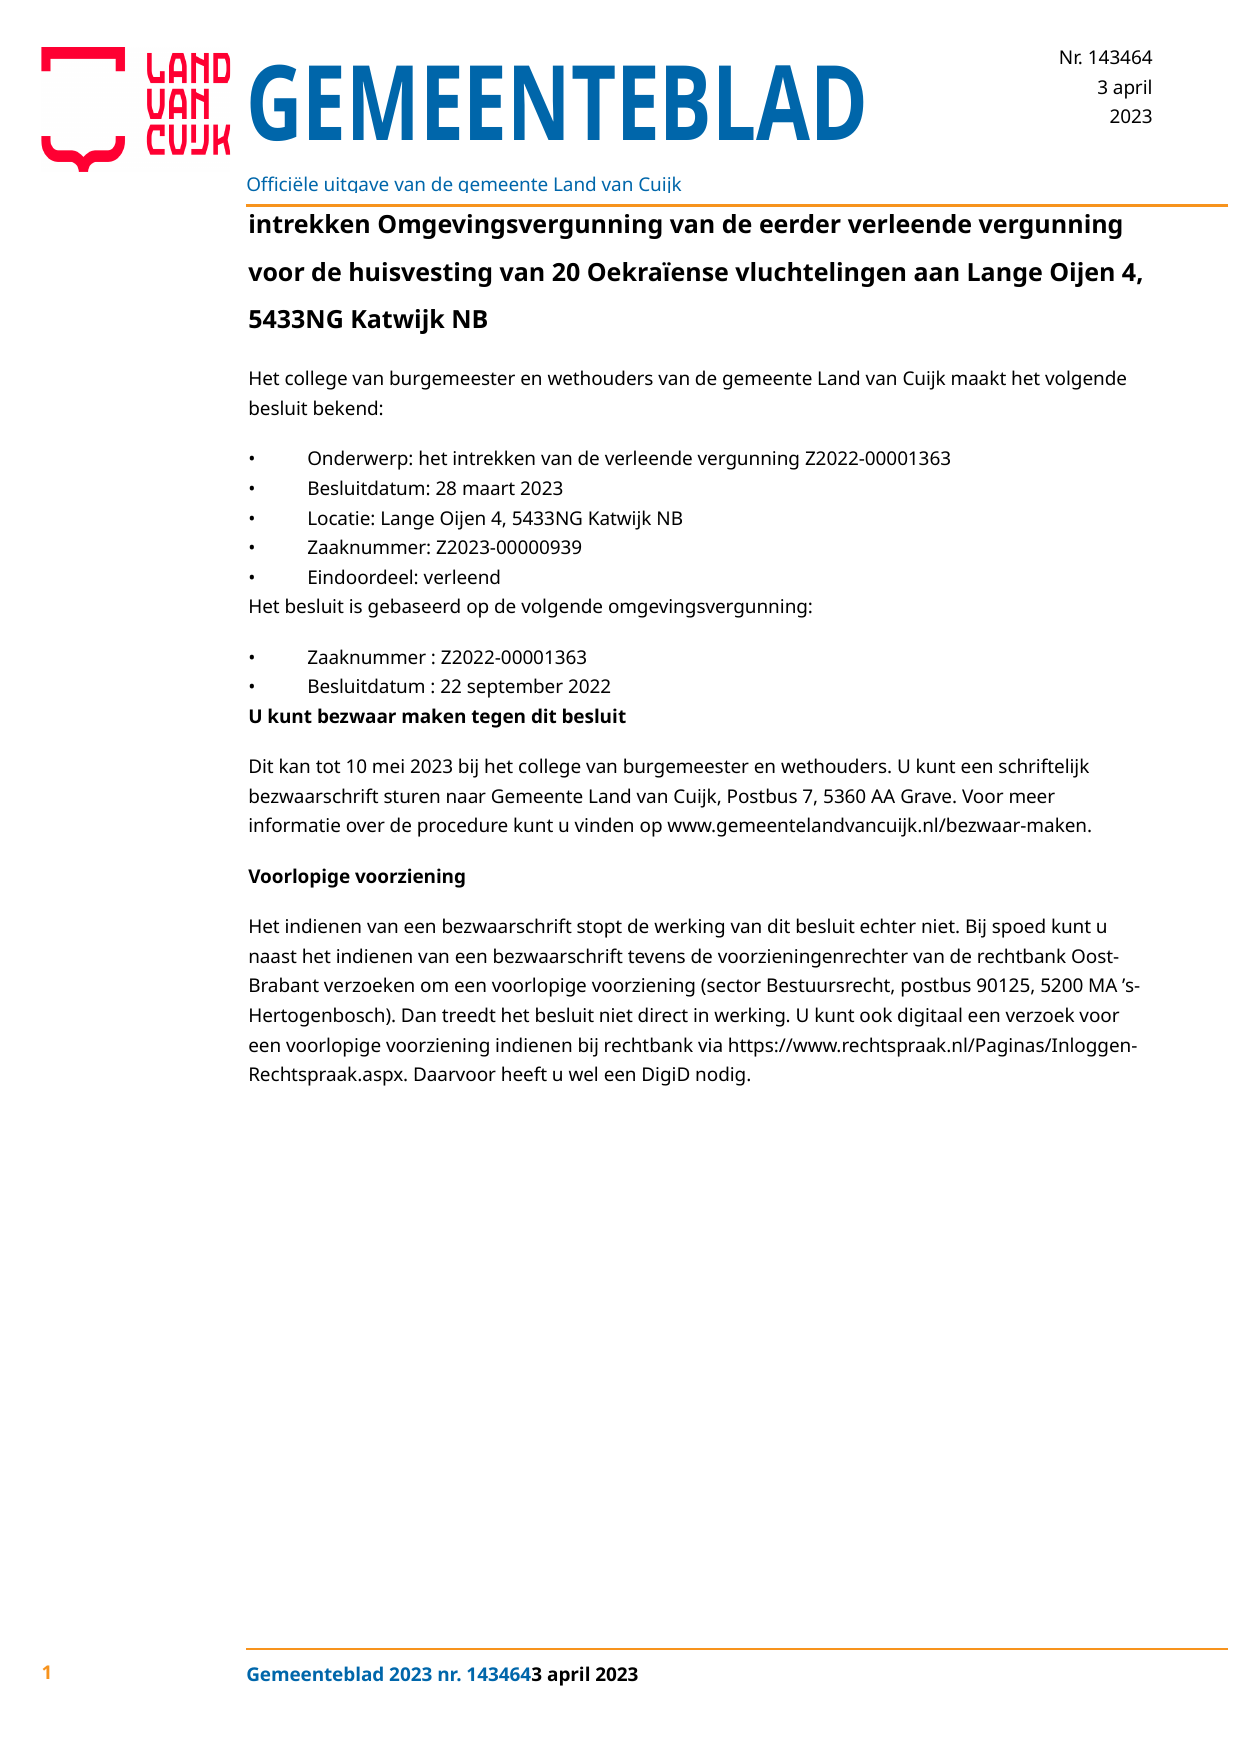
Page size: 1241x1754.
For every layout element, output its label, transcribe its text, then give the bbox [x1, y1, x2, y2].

list Zaaknummer: Z2023-00000939 [248, 534, 1152, 560]
list Locatie: Lange Oijen 4, 5433NG Katwijk NB [248, 505, 1152, 530]
list Onderwerp: het intrekken van de verleende vergunning Z2022-00001363 [248, 446, 1152, 471]
list Besluitdatum : 22 september 2022 [248, 673, 1152, 699]
list Eindoordeel: verleend [248, 564, 1152, 589]
picture [41, 47, 231, 172]
text intrekken Omgevingsvergunning van de eerder verleende vergunning voor de huisvesting van 20 Oekraïense vluchtelingen aan Lange Oijen 4, 5433NG Katwijk NB [248, 207, 1152, 336]
text Dit kan tot 10 mei 2023 bij het college van burgemeester en wethouders. U kunt een schriftelijk bezwaarschrift sturen naar Gemeente Land van Cuijk, Postbus 7, 5360 AA Grave. Voor meer informatie over de procedure kunt u vinden op www.gemeentelandvancuijk.nl/bezwaar-maken. [248, 753, 1152, 838]
text Het indienen van een bezwaarschrift stopt de werking van dit besluit echter niet. Bij spoed kunt u naast het indienen van een bezwaarschrift tevens de voorzieningenrechter van de rechtbank Oost-Brabant verzoeken om een voorlopige voorziening (sector Bestuursrecht, postbus 90125, 5200 MA ’s-Hertogenbosch). Dan treedt het besluit niet direct in werking. U kunt ook digitaal een verzoek voor een voorlopige voorziening indienen bij rechtbank via https://www.rechtspraak.nl/Paginas/Inloggen-Rechtspraak.aspx. Daarvoor heeft u wel een DigiD nodig. [248, 913, 1152, 1087]
text Het besluit is gebaseerd op de volgende omgevingsvergunning: [248, 593, 1152, 619]
list Zaaknummer : Z2022-00001363 [248, 644, 1152, 669]
text Voorlopige voorziening [248, 863, 1152, 889]
list Besluitdatum: 28 maart 2023 [248, 475, 1152, 501]
text U kunt bezwaar maken tegen dit besluit [248, 703, 1152, 729]
text Het college van burgemeester en wethouders van de gemeente Land van Cuijk maakt het volgende besluit bekend: [248, 366, 1152, 421]
